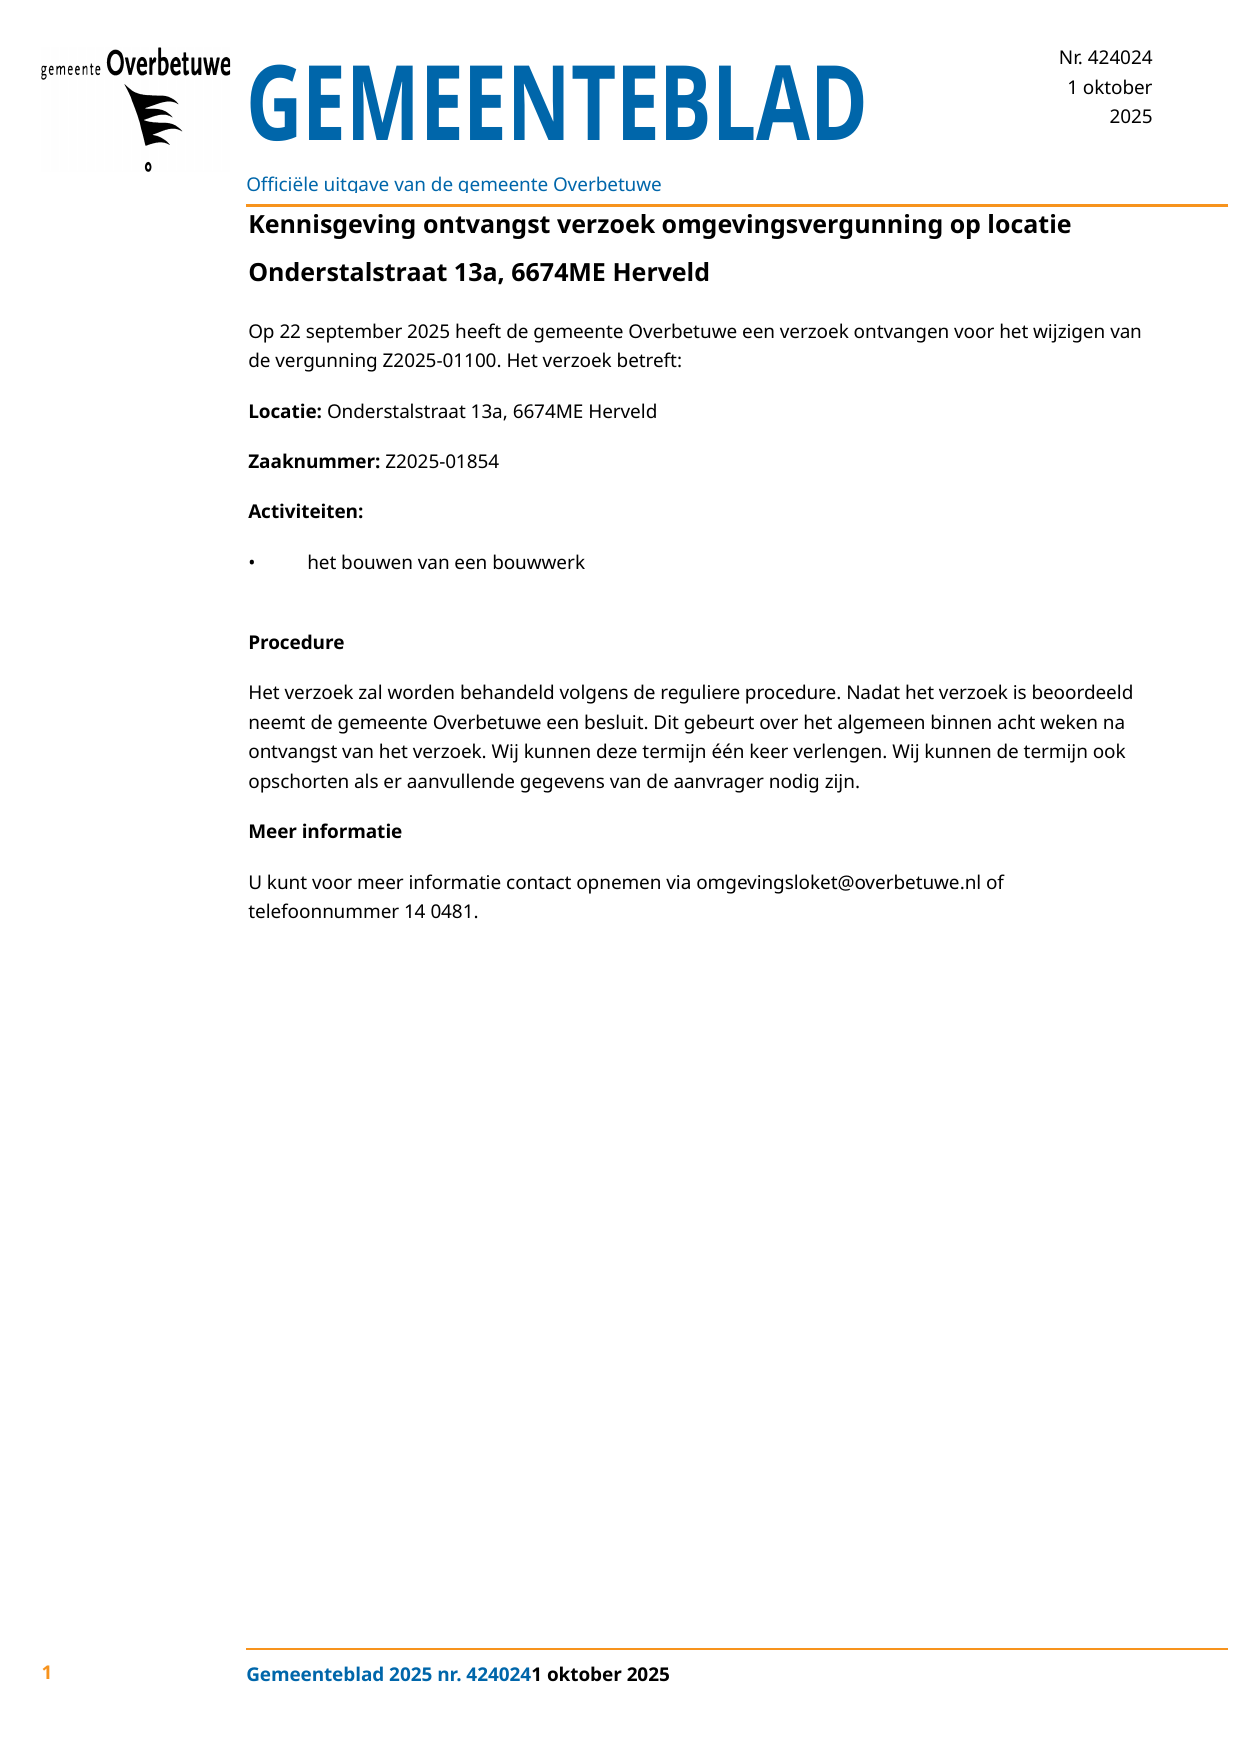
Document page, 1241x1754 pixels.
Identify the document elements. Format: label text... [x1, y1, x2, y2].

text Locatie: Onderstalstraat 13a, 6674ME Herveld [248, 398, 1152, 424]
text Zaaknummer: Z2025-01854 [248, 448, 1152, 474]
text Het verzoek zal worden behandeld volgens de reguliere procedure. Nadat het verzoek is beoordeeld neemt de gemeente Overbetuwe een besluit. Dit gebeurt over het algemeen binnen acht weken na ontvangst van het verzoek. Wij kunnen deze termijn één keer verlengen. Wij kunnen de termijn ook opschorten als er aanvullende gegevens van de aanvrager nodig zijn. [248, 679, 1152, 794]
text U kunt voor meer informatie contact opnemen via omgevingsloket@overbetuwe.nl of telefoonnummer 14 0481. [248, 869, 1152, 924]
picture [41, 47, 231, 172]
list het bouwen van een bouwwerk [248, 549, 1152, 575]
text Meer informatie [248, 819, 1152, 844]
text Procedure [248, 629, 1152, 655]
text Kennisgeving ontvangst verzoek omgevingsvergunning op locatie Onderstalstraat 13a, 6674ME Herveld [248, 207, 1152, 288]
text Op 22 september 2025 heeft de gemeente Overbetuwe een verzoek ontvangen voor het wijzigen van de vergunning Z2025-01100. Het verzoek betreft: [248, 318, 1152, 373]
text Activiteiten: [248, 499, 1152, 524]
